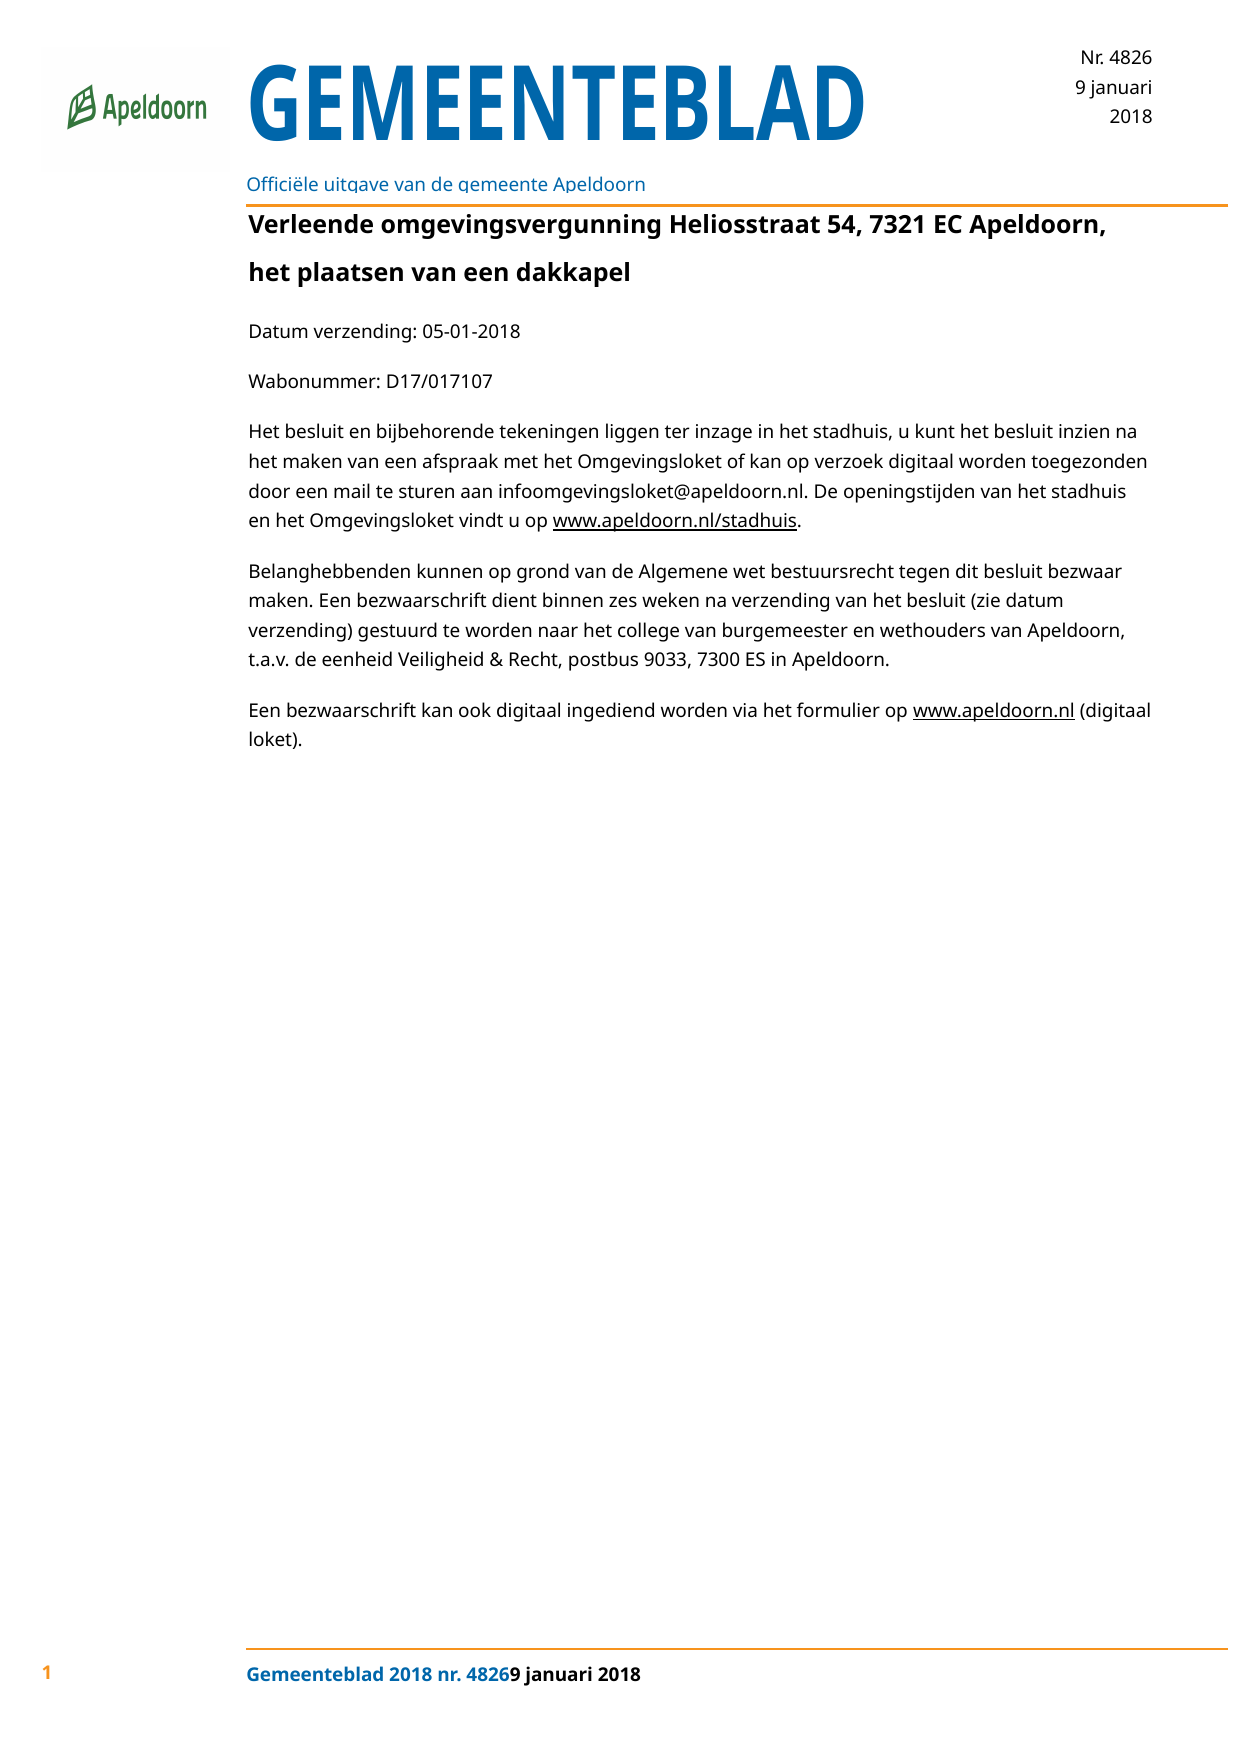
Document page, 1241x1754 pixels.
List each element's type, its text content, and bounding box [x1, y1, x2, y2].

text Verleende omgevingsvergunning Heliosstraat 54, 7321 EC Apeldoorn, het plaatsen van een dakkapel [248, 207, 1152, 288]
text Datum verzending: 05-01-2018 [248, 318, 1152, 344]
text Wabonummer: D17/017107 [248, 368, 1152, 394]
text Een bezwaarschrift kan ook digitaal ingediend worden via het formulier op www.apeldoorn.nl (digitaal loket). [248, 697, 1152, 752]
picture [41, 47, 231, 172]
text Belanghebbenden kunnen op grond van de Algemene wet bestuursrecht tegen dit besluit bezwaar maken. Een bezwaarschrift dient binnen zes weken na verzending van het besluit (zie datum verzending) gestuurd te worden naar het college van burgemeester en wethouders van Apeldoorn, t.a.v. de eenheid Veiligheid & Recht, postbus 9033, 7300 ES in Apeldoorn. [248, 558, 1152, 672]
text Het besluit en bijbehorende tekeningen liggen ter inzage in het stadhuis, u kunt het besluit inzien na het maken van een afspraak met het Omgevingsloket of kan op verzoek digitaal worden toegezonden door een mail te sturen aan infoomgevingsloket@apeldoorn.nl. De openingstijden van het stadhuis en het Omgevingsloket vindt u op www.apeldoorn.nl/stadhuis. [248, 419, 1152, 533]
